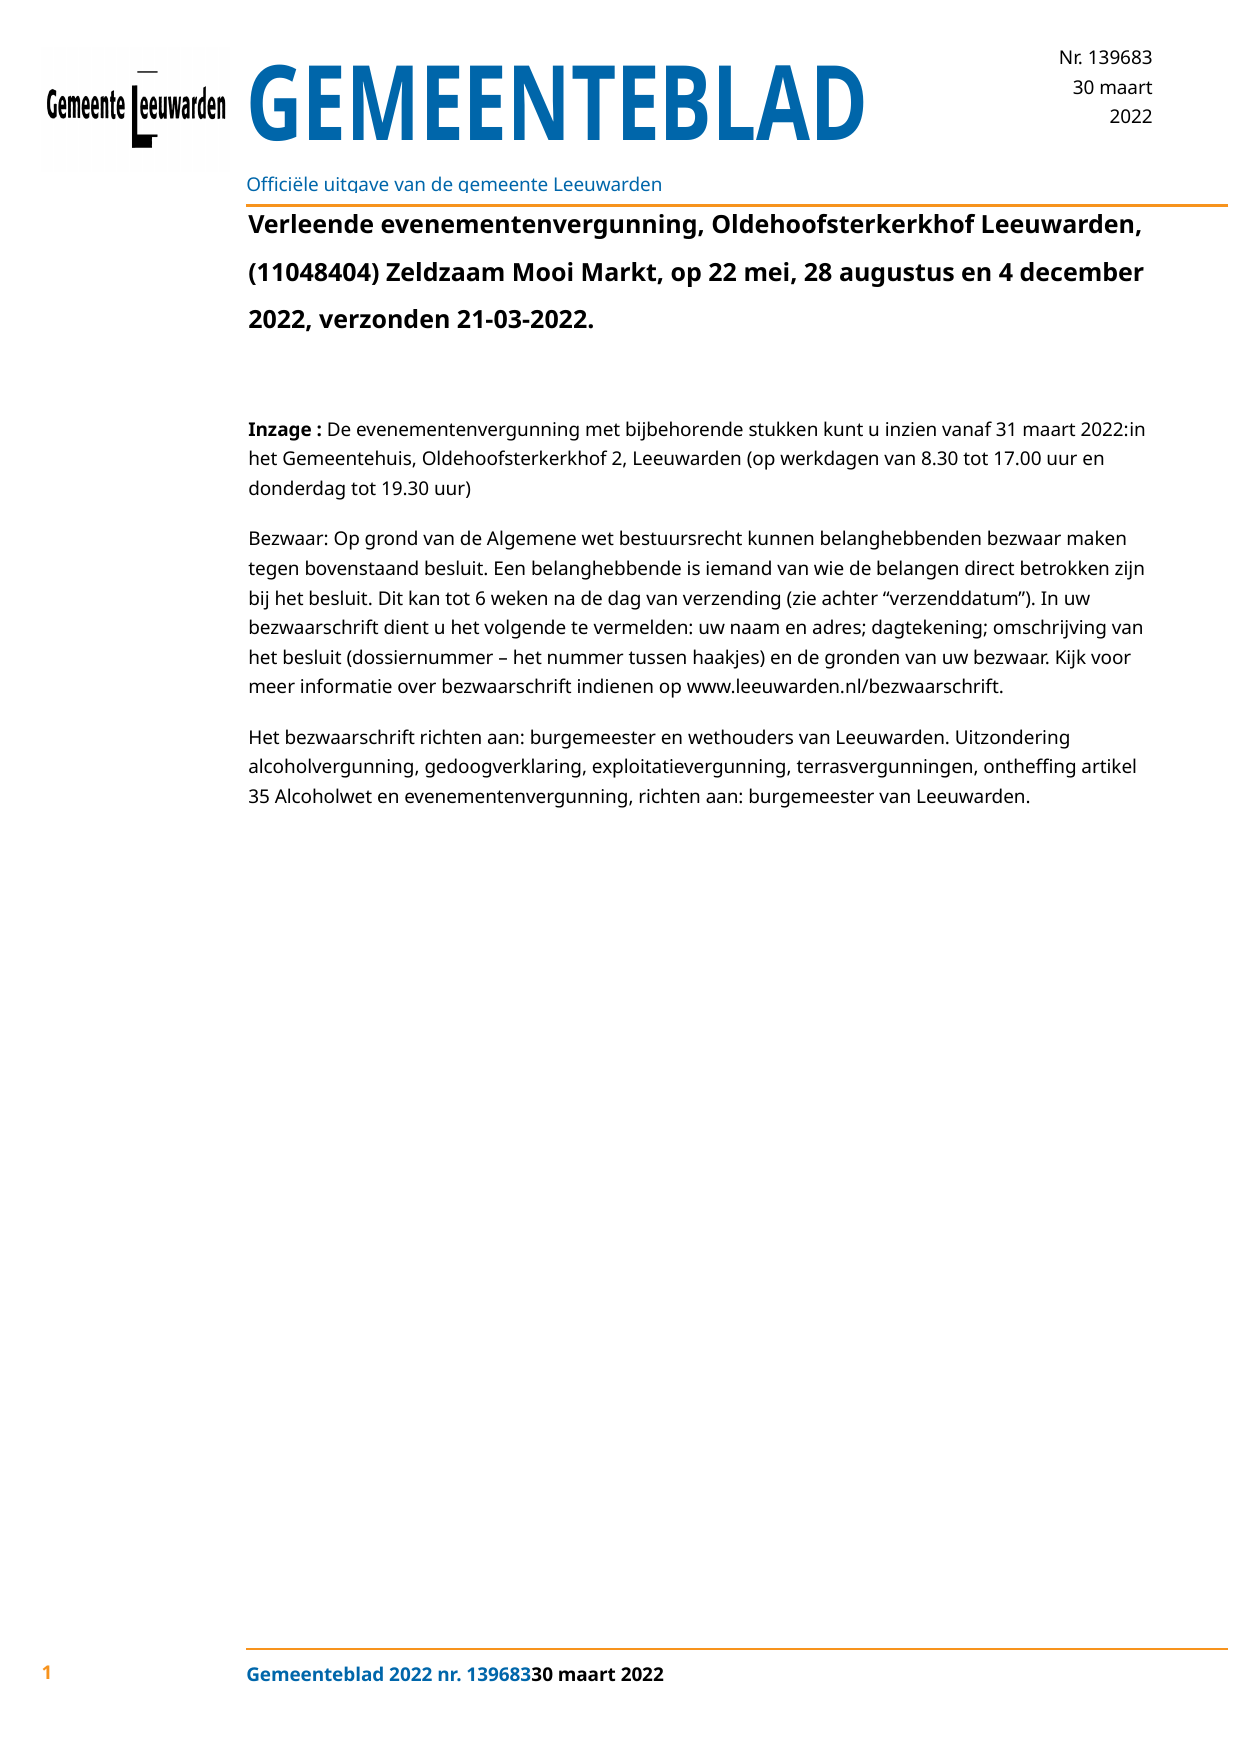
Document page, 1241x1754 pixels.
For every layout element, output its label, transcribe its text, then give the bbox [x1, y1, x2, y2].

picture [41, 47, 231, 172]
text Bezwaar: Op grond van de Algemene wet bestuursrecht kunnen belanghebbenden bezwaar maken tegen bovenstaand besluit. Een belanghebbende is iemand van wie de belangen direct betrokken zijn bij het besluit. Dit kan tot 6 weken na de dag van verzending (zie achter “verzenddatum”). In uw bezwaarschrift dient u het volgende te vermelden: uw naam en adres; dagtekening; omschrijving van het besluit (dossiernummer – het nummer tussen haakjes) en de gronden van uw bezwaar. Kijk voor meer informatie over bezwaarschrift indienen op www.leeuwarden.nl/bezwaarschrift. [248, 526, 1152, 699]
text Inzage : De evenementenvergunning met bijbehorende stukken kunt u inzien vanaf 31 maart 2022:in het Gemeentehuis, Oldehoofsterkerkhof 2, Leeuwarden (op werkdagen van 8.30 tot 17.00 uur en donderdag tot 19.30 uur) [248, 416, 1152, 501]
text Verleende evenementenvergunning, Oldehoofsterkerkhof Leeuwarden, (11048404) Zeldzaam Mooi Markt, op 22 mei, 28 augustus en 4 december 2022, verzonden 21-03-2022. [248, 207, 1152, 336]
text Het bezwaarschrift richten aan: burgemeester en wethouders van Leeuwarden. Uitzondering alcoholvergunning, gedoogverklaring, exploitatievergunning, terrasvergunningen, ontheffing artikel 35 Alcoholwet en evenementenvergunning, richten aan: burgemeester van Leeuwarden. [248, 724, 1152, 809]
